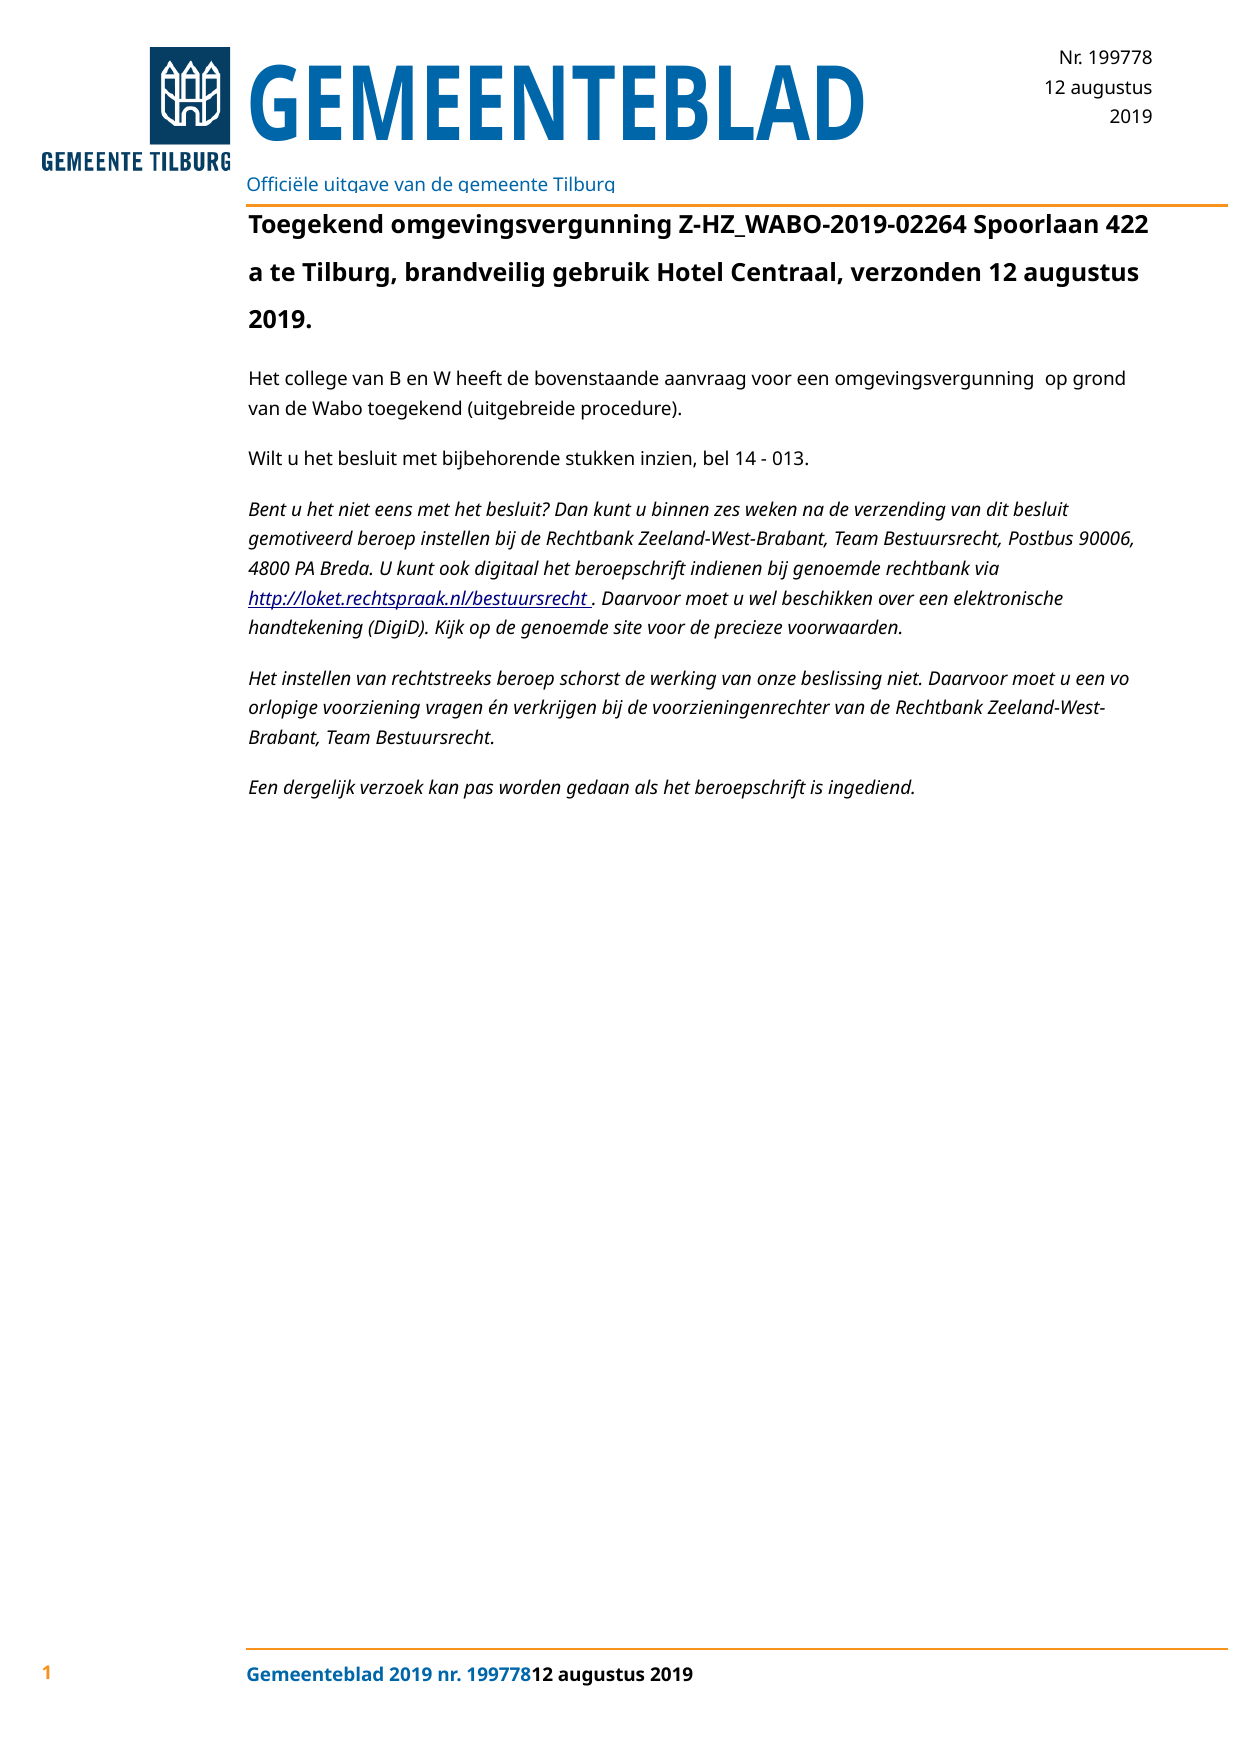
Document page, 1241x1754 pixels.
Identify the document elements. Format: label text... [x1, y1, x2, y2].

text Toegekend omgevingsvergunning Z-HZ_WABO-2019-02264 Spoorlaan 422 a te Tilburg, brandveilig gebruik Hotel Centraal, verzonden 12 augustus 2019. [248, 207, 1152, 336]
text Bent u het niet eens met het besluit? Dan kunt u binnen zes weken na de verzending van dit besluit gemotiveerd beroep instellen bij de Rechtbank Zeeland-West-Brabant, Team Bestuursrecht, Postbus 90006, 4800 PA Breda. U kunt ook digitaal het beroepschrift indienen bij genoemde rechtbank via http://loket.rechtspraak.nl/bestuursrecht . Daarvoor moet u wel beschikken over een elektronische handtekening (DigiD). Kijk op de genoemde site voor de precieze voorwaarden. [248, 496, 1152, 640]
text Het college van B en W heeft de bovenstaande aanvraag voor een omgevingsvergunning op grond van de Wabo toegekend (uitgebreide procedure). [248, 366, 1152, 421]
picture [41, 47, 231, 172]
text Wilt u het besluit met bijbehorende stukken inzien, bel 14 - 013. [248, 446, 1152, 471]
text Het instellen van rechtstreeks beroep schorst de werking van onze beslissing niet. Daarvoor moet u een vo orlopige voorziening vragen én verkrijgen bij de voorzieningenrechter van de Rechtbank Zeeland-West-Brabant, Team Bestuursrecht. [248, 665, 1152, 749]
text Een dergelijk verzoek kan pas worden gedaan als het beroepschrift is ingediend. [248, 774, 1152, 800]
